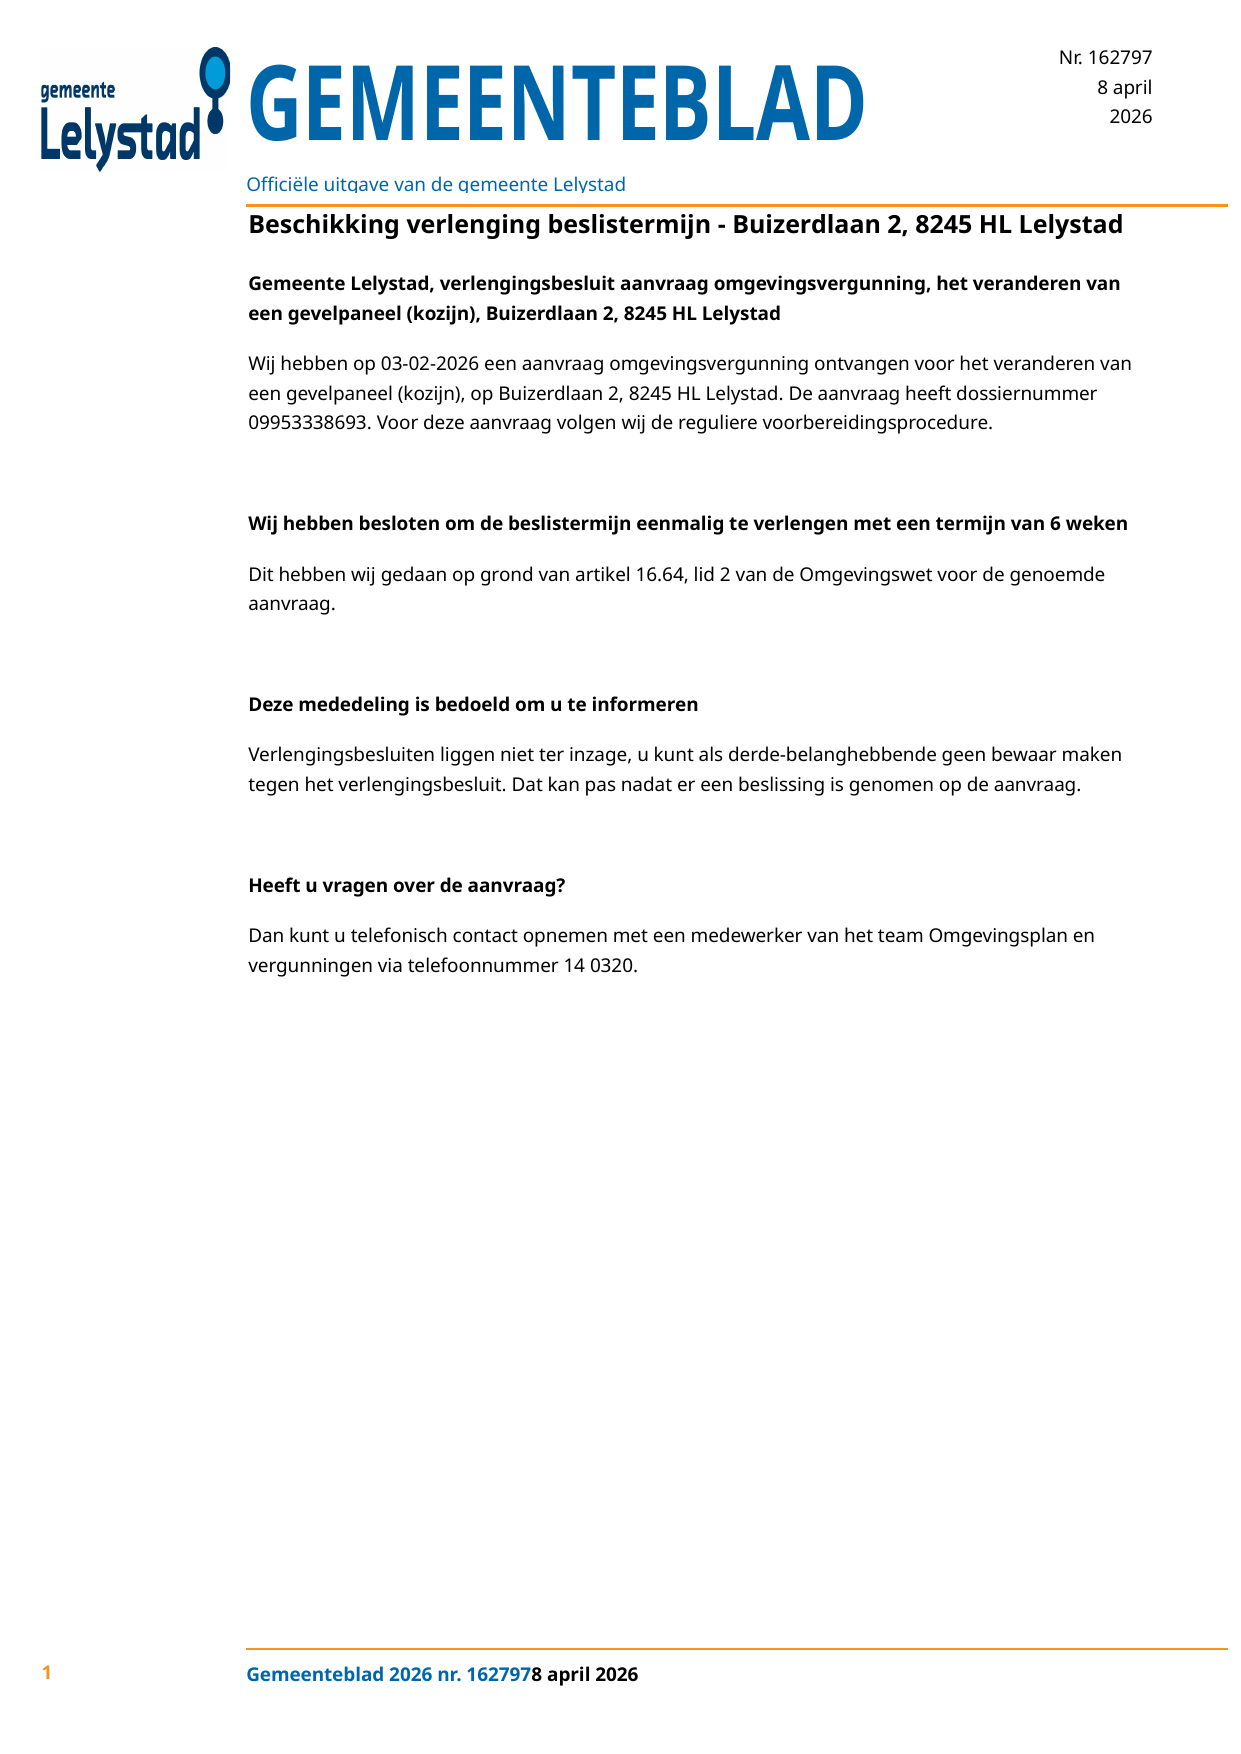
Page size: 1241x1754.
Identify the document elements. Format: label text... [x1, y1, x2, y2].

text Wij hebben besloten om de beslistermijn eenmalig te verlengen met een termijn van 6 weken [248, 510, 1152, 536]
text Dan kunt u telefonisch contact opnemen met een medewerker van het team Omgevingsplan en vergunningen via telefoonnummer 14 0320. [248, 922, 1152, 978]
text Dit hebben wij gedaan op grond van artikel 16.64, lid 2 van de Omgevingswet voor de genoemde aanvraag. [248, 561, 1152, 616]
text Gemeente Lelystad, verlengingsbesluit aanvraag omgevingsvergunning, het veranderen van een gevelpaneel (kozijn), Buizerdlaan 2, 8245 HL Lelystad [248, 270, 1152, 326]
text Beschikking verlenging beslistermijn - Buizerdlaan 2, 8245 HL Lelystad [248, 207, 1152, 241]
text Wij hebben op 03-02-2026 een aanvraag omgevingsvergunning ontvangen voor het veranderen van een gevelpaneel (kozijn), op Buizerdlaan 2, 8245 HL Lelystad. De aanvraag heeft dossiernummer 09953338693. Voor deze aanvraag volgen wij de reguliere voorbereidingsprocedure. [248, 350, 1152, 435]
text Heeft u vragen over de aanvraag? [248, 872, 1152, 898]
text Deze mededeling is bedoeld om u te informeren [248, 691, 1152, 717]
text Verlengingsbesluiten liggen niet ter inzage, u kunt als derde-belanghebbende geen bewaar maken tegen het verlengingsbesluit. Dat kan pas nadat er een beslissing is genomen op de aanvraag. [248, 742, 1152, 797]
picture [41, 47, 231, 172]
